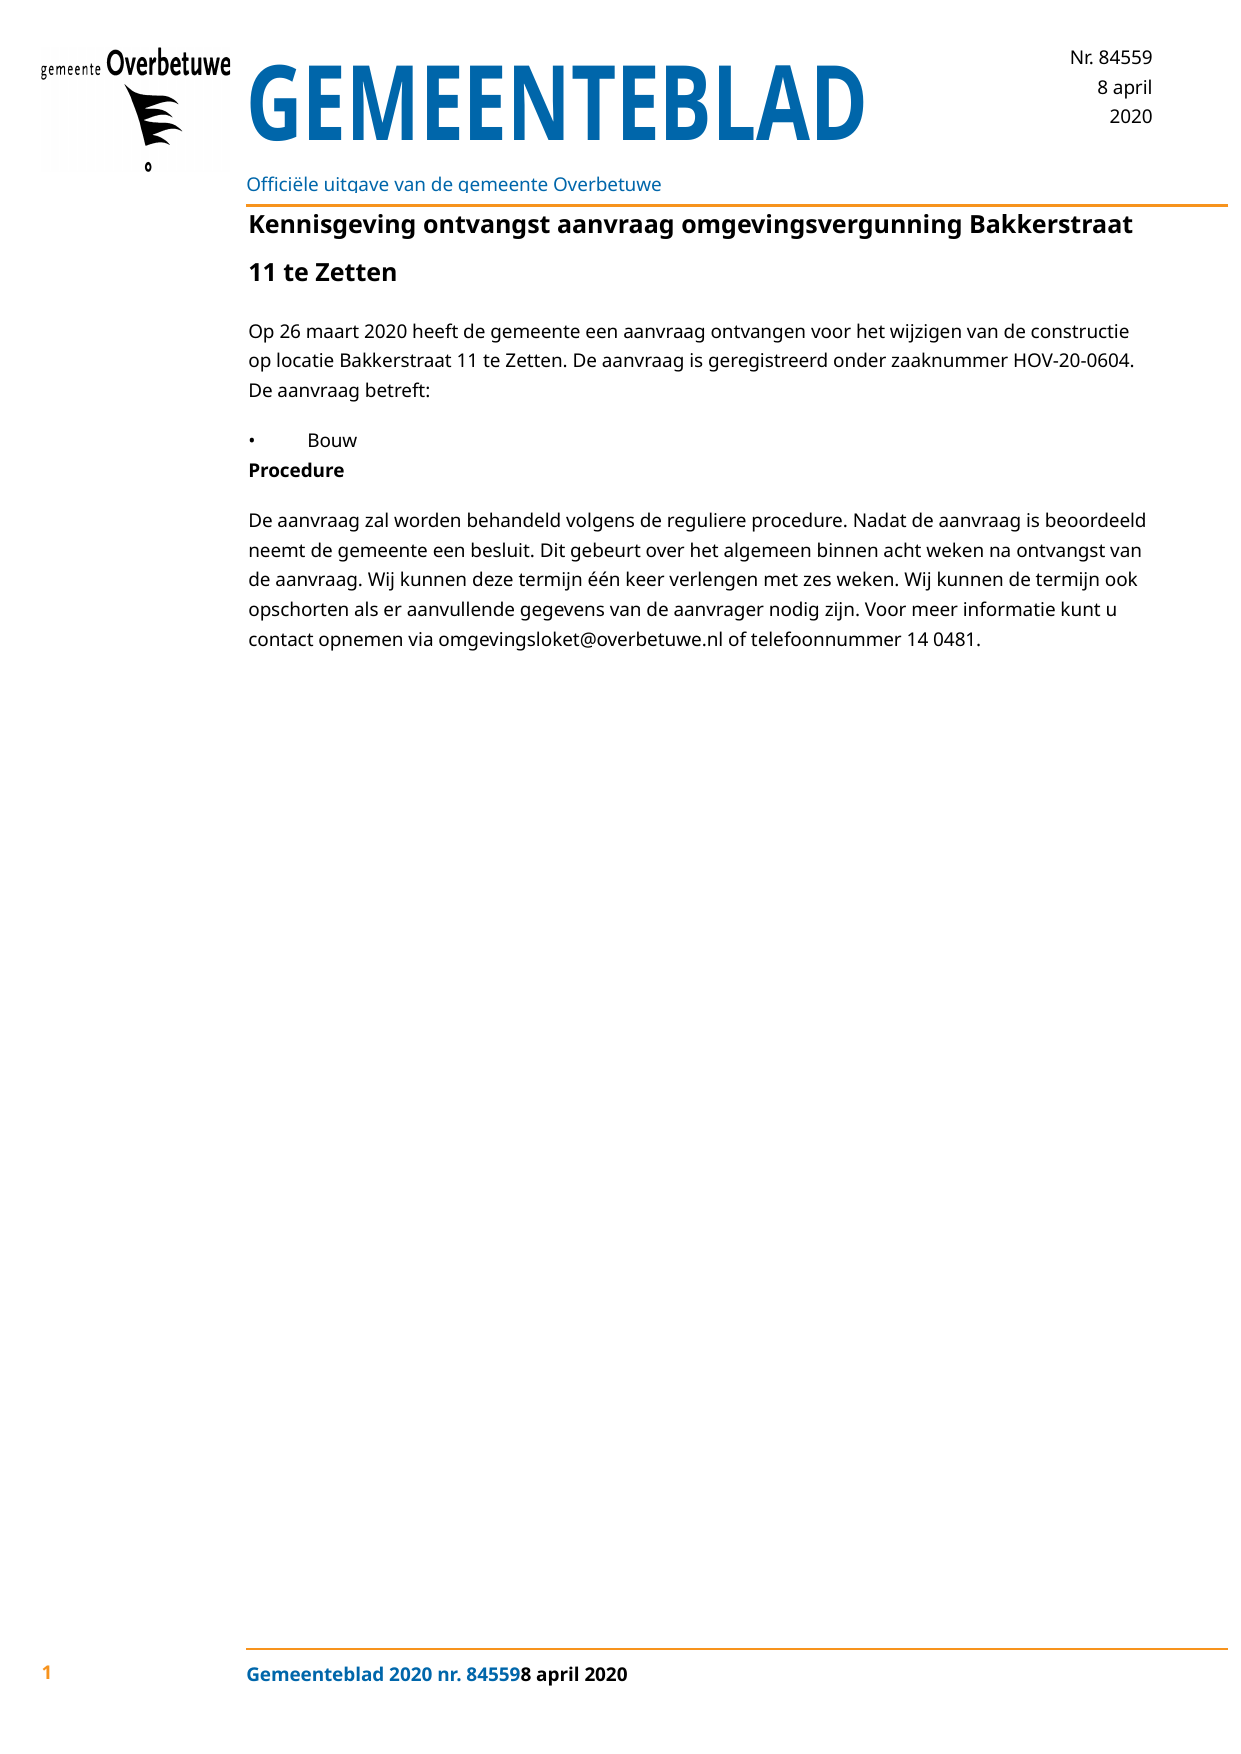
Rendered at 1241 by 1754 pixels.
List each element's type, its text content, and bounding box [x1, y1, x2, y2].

text Op 26 maart 2020 heeft de gemeente een aanvraag ontvangen voor het wijzigen van de constructie op locatie Bakkerstraat 11 te Zetten. De aanvraag is geregistreerd onder zaaknummer HOV-20-0604. De aanvraag betreft: [248, 318, 1152, 403]
text Procedure [248, 457, 1152, 483]
text De aanvraag zal worden behandeld volgens de reguliere procedure. Nadat de aanvraag is beoordeeld neemt de gemeente een besluit. Dit gebeurt over het algemeen binnen acht weken na ontvangst van de aanvraag. Wij kunnen deze termijn één keer verlengen met zes weken. Wij kunnen de termijn ook opschorten als er aanvullende gegevens van de aanvrager nodig zijn. Voor meer informatie kunt u contact opnemen via omgevingsloket@overbetuwe.nl of telefoonnummer 14 0481. [248, 507, 1152, 652]
text Kennisgeving ontvangst aanvraag omgevingsvergunning Bakkerstraat 11 te Zetten [248, 207, 1152, 288]
picture [41, 47, 231, 172]
list Bouw [248, 427, 1152, 453]
